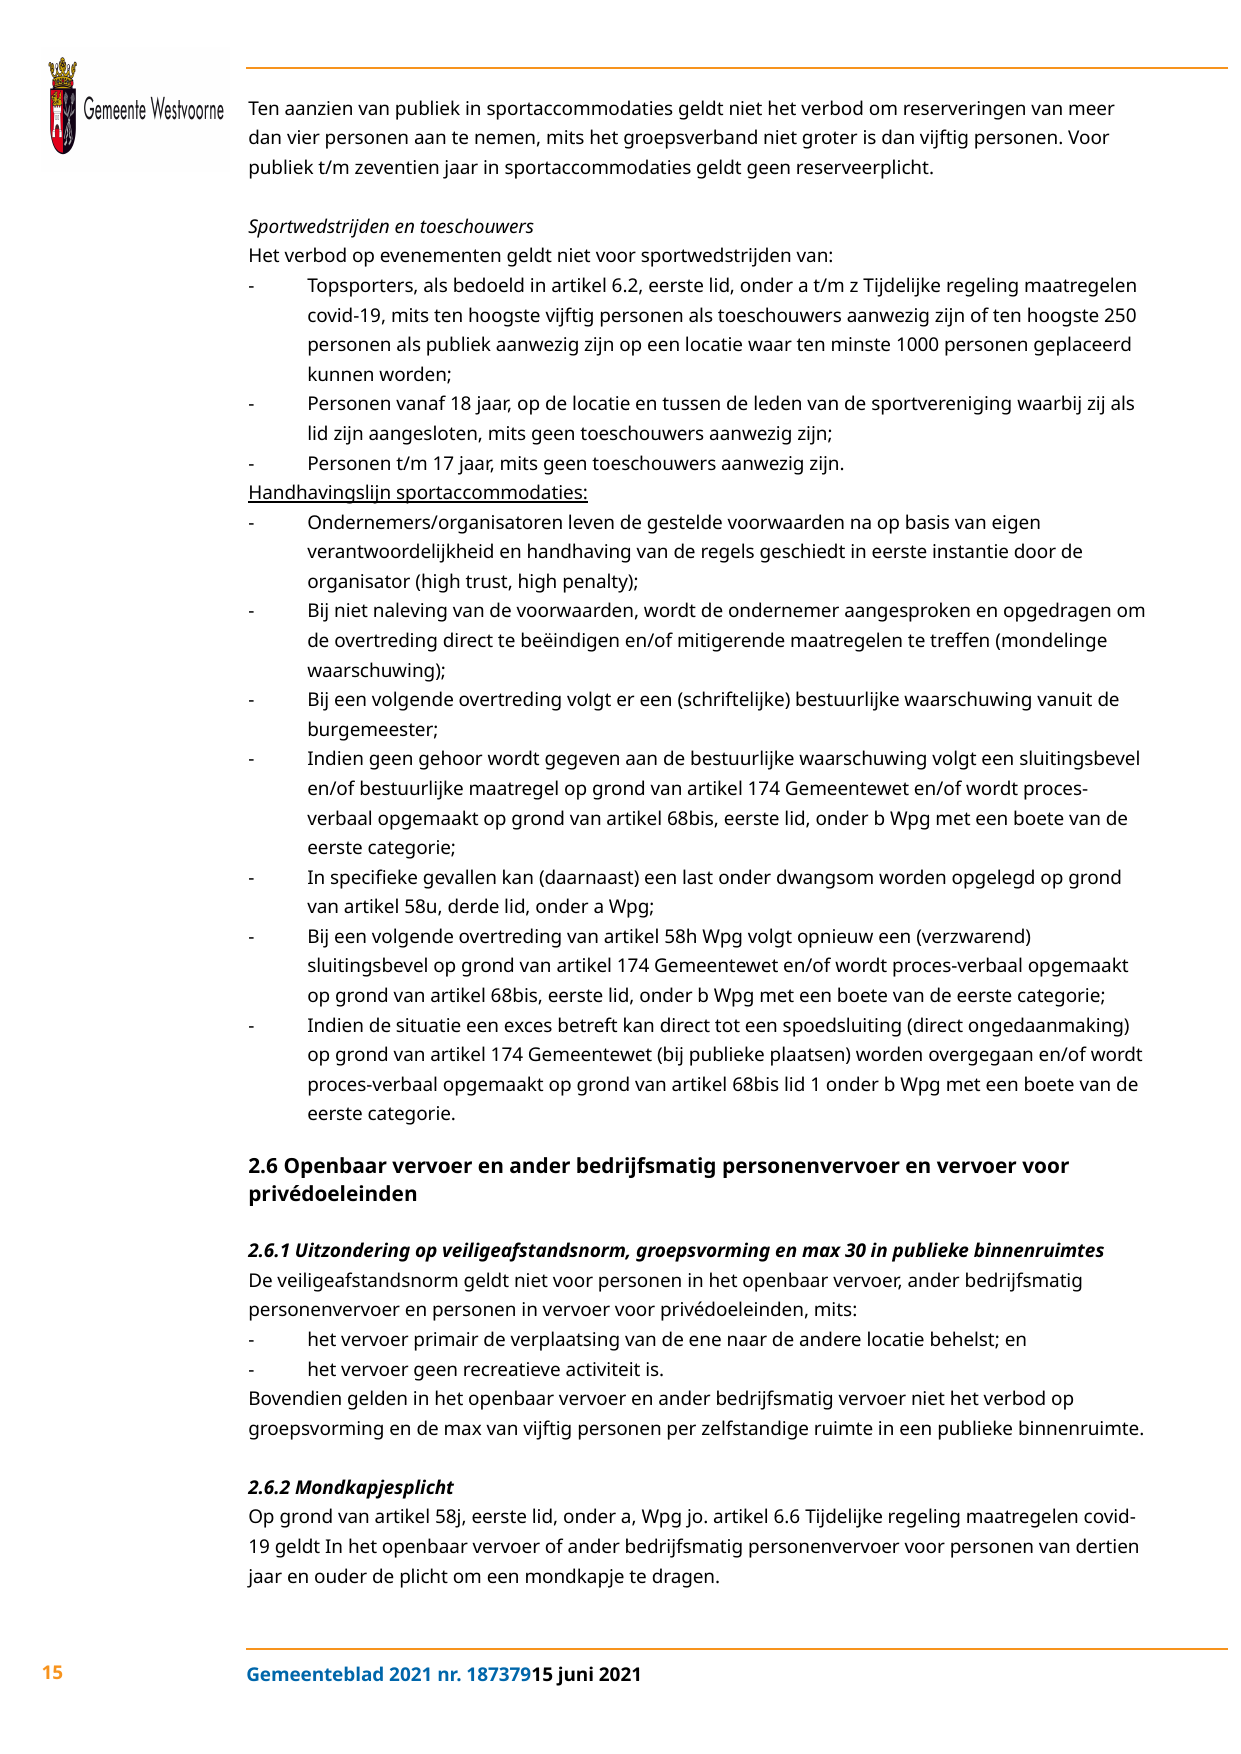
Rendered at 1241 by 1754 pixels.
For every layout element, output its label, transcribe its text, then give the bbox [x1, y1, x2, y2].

text Handhavingslijn sportaccommodaties: [248, 479, 1152, 505]
list Topsporters, als bedoeld in artikel 6.2, eerste lid, onder a t/m z Tijdelijke regeling maatregelen covid-19, mits ten hoogste vijftig personen als toeschouwers aanwezig zijn of ten hoogste 250 personen als publiek aanwezig zijn op een locatie waar ten minste 1000 personen geplaceerd kunnen worden; [248, 272, 1152, 387]
text Bovendien gelden in het openbaar vervoer en ander bedrijfsmatig vervoer niet het verbod op groepsvorming en de max van vijftig personen per zelfstandige ruimte in een publieke binnenruimte. [248, 1385, 1152, 1441]
list Bij een volgende overtreding volgt er een (schriftelijke) bestuurlijke waarschuwing vanuit de burgemeester; [248, 686, 1152, 742]
text 2.6.2 Mondkapjesplicht [248, 1474, 1152, 1500]
list het vervoer primair de verplaatsing van de ene naar de andere locatie behelst; en [248, 1326, 1152, 1352]
list In specifieke gevallen kan (daarnaast) een last onder dwangsom worden opgelegd op grond van artikel 58u, derde lid, onder a Wpg; [248, 864, 1152, 919]
text Het verbod op evenementen geldt niet voor sportwedstrijden van: [248, 243, 1152, 268]
list het vervoer geen recreatieve activiteit is. [248, 1356, 1152, 1382]
list Ondernemers/organisatoren leven de gestelde voorwaarden na op basis van eigen verantwoordelijkheid en handhaving van de regels geschiedt in eerste instantie door de organisator (high trust, high penalty); [248, 509, 1152, 594]
list Bij niet naleving van de voorwaarden, wordt de ondernemer aangesproken en opgedragen om de overtreding direct te beëindigen en/of mitigerende maatregelen te treffen (mondelinge waarschuwing); [248, 598, 1152, 683]
picture [41, 47, 231, 172]
list Bij een volgende overtreding van artikel 58h Wpg volgt opnieuw een (verzwarend) sluitingsbevel op grond van artikel 174 Gemeentewet en/of wordt proces-verbaal opgemaakt op grond van artikel 68bis, eerste lid, onder b Wpg met een boete van de eerste categorie; [248, 923, 1152, 1008]
text Op grond van artikel 58j, eerste lid, onder a, Wpg jo. artikel 6.6 Tijdelijke regeling maatregelen covid-19 geldt In het openbaar vervoer of ander bedrijfsmatig personenvervoer voor personen van dertien jaar en ouder de plicht om een mondkapje te dragen. [248, 1504, 1152, 1589]
text Ten aanzien van publiek in sportaccommodaties geldt niet het verbod om reserveringen van meer dan vier personen aan te nemen, mits het groepsverband niet groter is dan vijftig personen. Voor publiek t/m zeventien jaar in sportaccommodaties geldt geen reserveerplicht. [248, 95, 1152, 180]
list Indien geen gehoor wordt gegeven aan de bestuurlijke waarschuwing volgt een sluitingsbevel en/of bestuurlijke maatregel op grond van artikel 174 Gemeentewet en/of wordt proces-verbaal opgemaakt op grond van artikel 68bis, eerste lid, onder b Wpg met een boete van de eerste categorie; [248, 746, 1152, 860]
text 2.6.1 Uitzondering op veiligeafstandsnorm, groepsvorming en max 30 in publieke binnenruimtes [248, 1237, 1152, 1263]
list Personen vanaf 18 jaar, op de locatie en tussen de leden van de sportvereniging waarbij zij als lid zijn aangesloten, mits geen toeschouwers aanwezig zijn; [248, 391, 1152, 446]
text 2.6 Openbaar vervoer en ander bedrijfsmatig personenvervoer en vervoer voor privédoeleinden [248, 1151, 1152, 1208]
list Personen t/m 17 jaar, mits geen toeschouwers aanwezig zijn. [248, 450, 1152, 476]
list Indien de situatie een exces betreft kan direct tot een spoedsluiting (direct ongedaanmaking) op grond van artikel 174 Gemeentewet (bij publieke plaatsen) worden overgegaan en/of wordt proces-verbaal opgemaakt op grond van artikel 68bis lid 1 onder b Wpg met een boete van de eerste categorie. [248, 1012, 1152, 1126]
text Sportwedstrijden en toeschouwers [248, 213, 1152, 239]
text De veiligeafstandsnorm geldt niet voor personen in het openbaar vervoer, ander bedrijfsmatig personenvervoer en personen in vervoer voor privédoeleinden, mits: [248, 1267, 1152, 1322]
